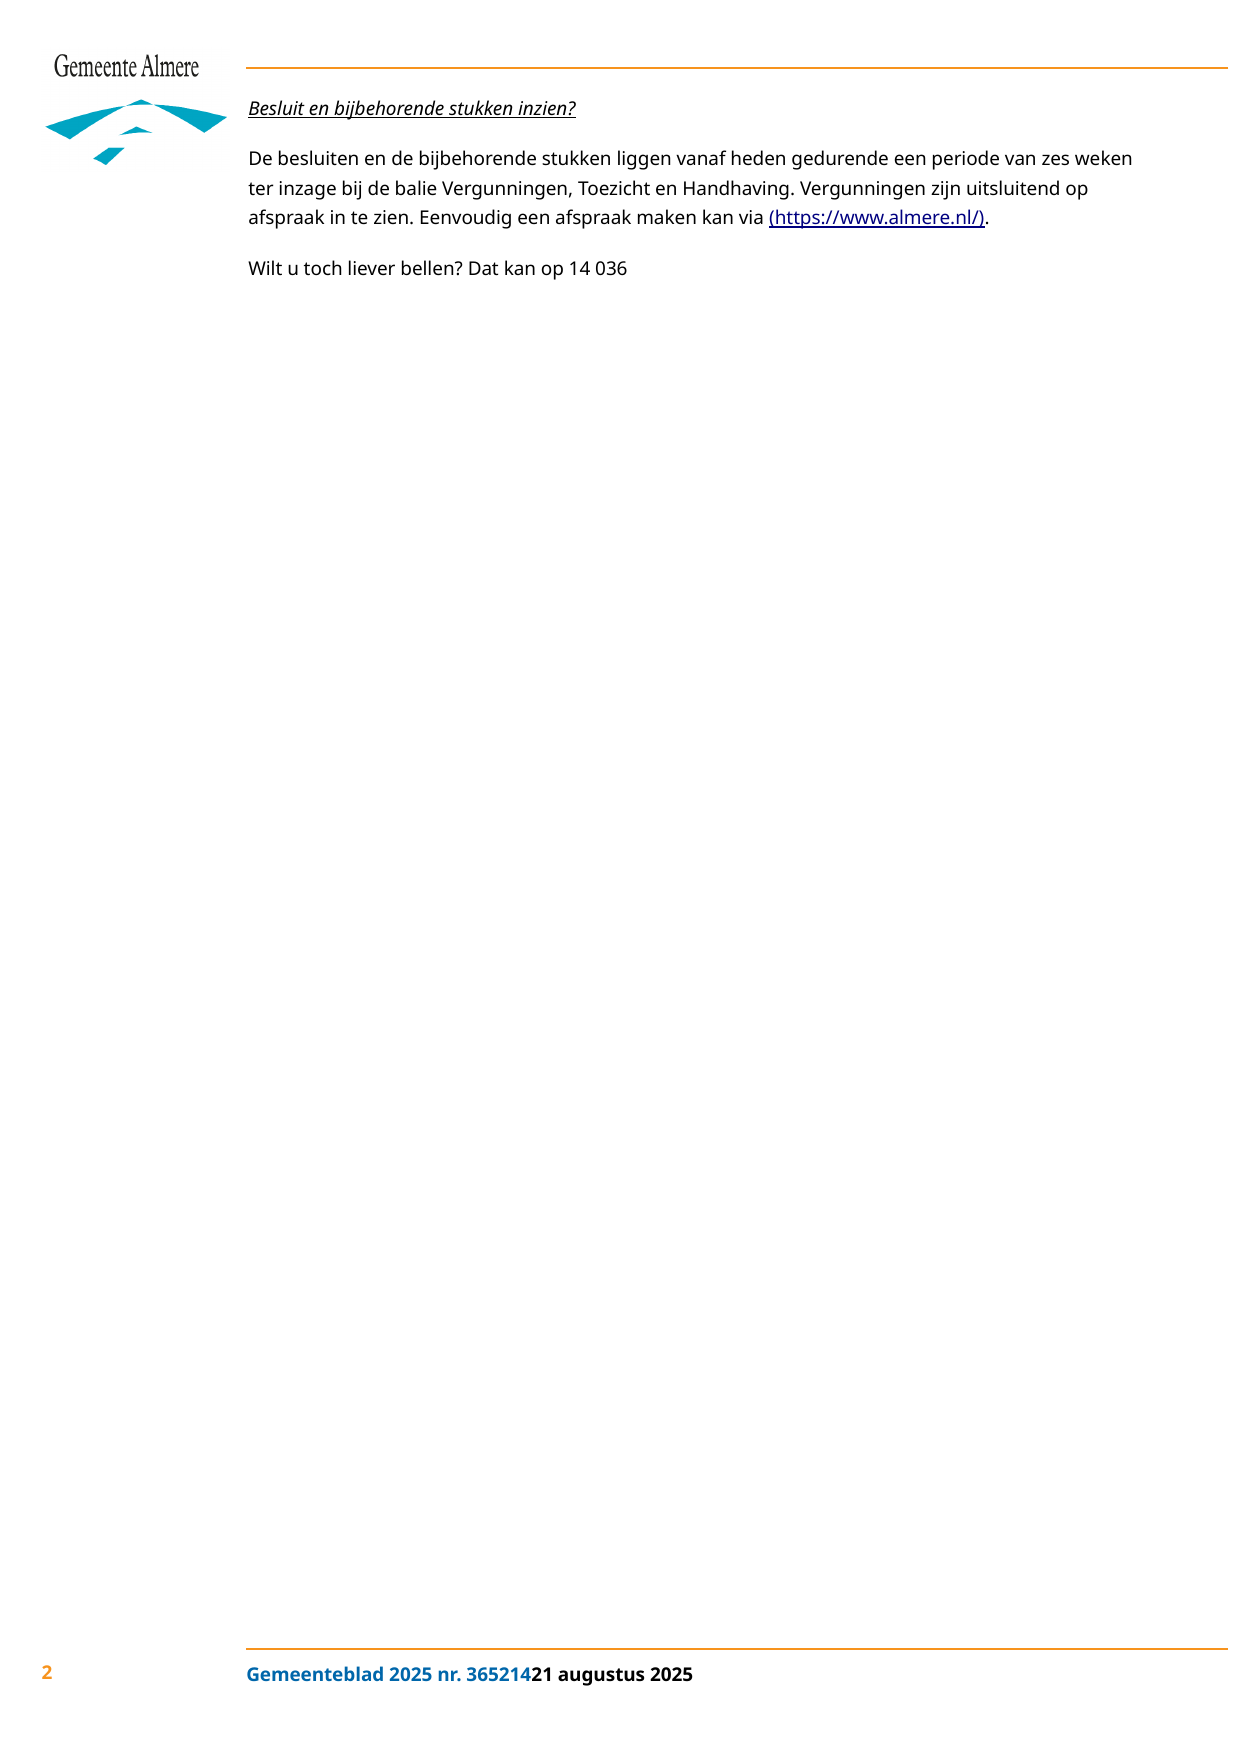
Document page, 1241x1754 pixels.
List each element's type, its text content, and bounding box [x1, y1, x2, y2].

text Besluit en bijbehorende stukken inzien? [248, 95, 1152, 121]
text De besluiten en de bijbehorende stukken liggen vanaf heden gedurende een periode van zes weken ter inzage bij de balie Vergunningen, Toezicht en Handhaving. Vergunningen zijn uitsluitend op afspraak in te zien. Eenvoudig een afspraak maken kan via (https://www.almere.nl/). [248, 145, 1152, 230]
text Wilt u toch liever bellen? Dat kan op 14 036 [248, 255, 1152, 281]
picture [41, 47, 231, 172]
